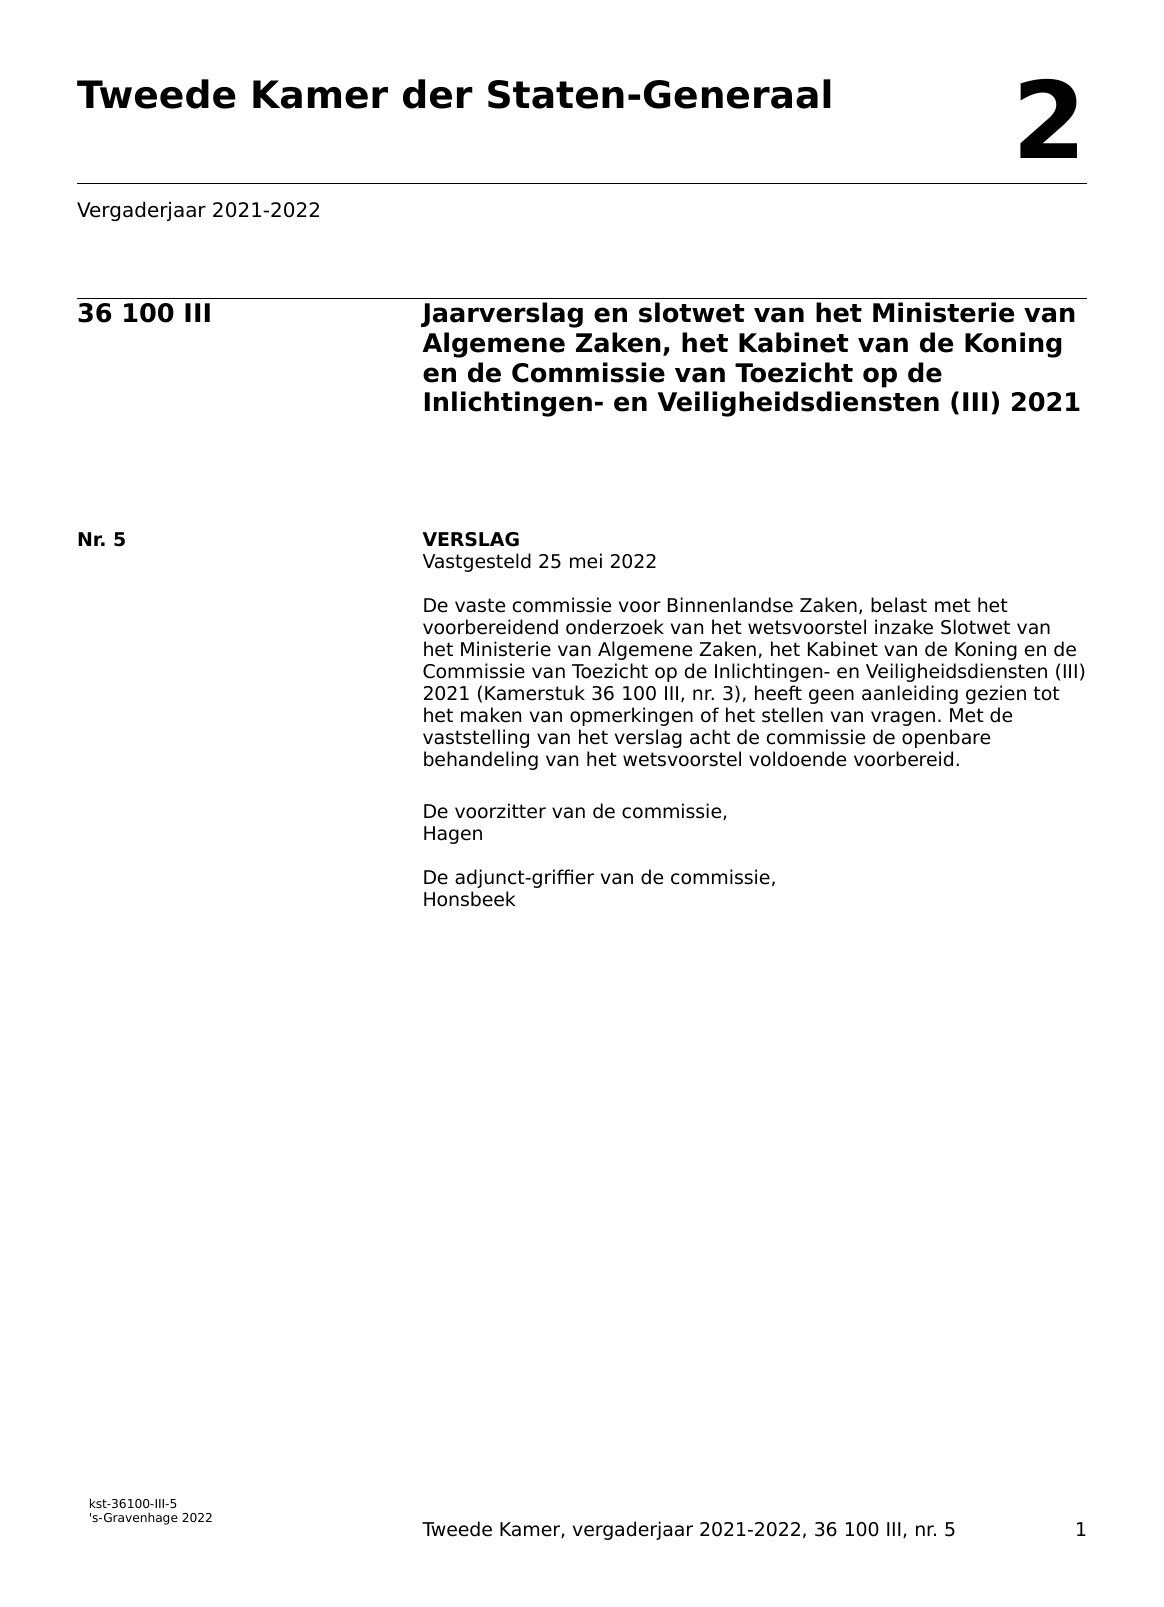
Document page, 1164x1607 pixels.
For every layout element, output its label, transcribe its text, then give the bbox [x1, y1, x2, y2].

text 's-Gravenhage 2022 [88, 1511, 323, 1525]
table_cell Vergaderjaar 2021-2022 [77, 184, 1087, 298]
subtitle Nr. 5 VERSLAG [77, 529, 1087, 551]
text kst-36100-III-5 [88, 1497, 323, 1511]
table_header 2 [886, 59, 1087, 183]
text De vaste commissie voor Binnenlandse Zaken, belast met het voorbereidend onderzoek van het wetsvoorstel inzake Slotwet van het Ministerie van Algemene Zaken, het Kabinet van de Koning en de Commissie van Toezicht op de Inlichtingen- en Veiligheidsdiensten (III) 2021 (Kamerstuk 36 100 III, nr. 3), heeft geen aanleiding gezien tot het maken van opmerkingen of het stellen van vragen. Met de vaststelling van het verslag acht de commissie de openbare behandeling van het wetsvoorstel voldoende voorbereid. [422, 595, 1087, 771]
text De adjunct-griffier van de commissie, Honsbeek [422, 867, 1087, 911]
text Vastgesteld 25 mei 2022 [422, 551, 1087, 573]
subtitle 36 100 III Jaarverslag en slotwet van het Ministerie van Algemene Zaken, het Kabinet van de Koning en de Commissie van Toezicht op de Inlichtingen- en Veiligheidsdiensten (III) 2021 [77, 299, 1087, 418]
table_header Tweede Kamer der Staten-Generaal [77, 59, 886, 183]
text De voorzitter van de commissie, Hagen [422, 801, 1087, 845]
